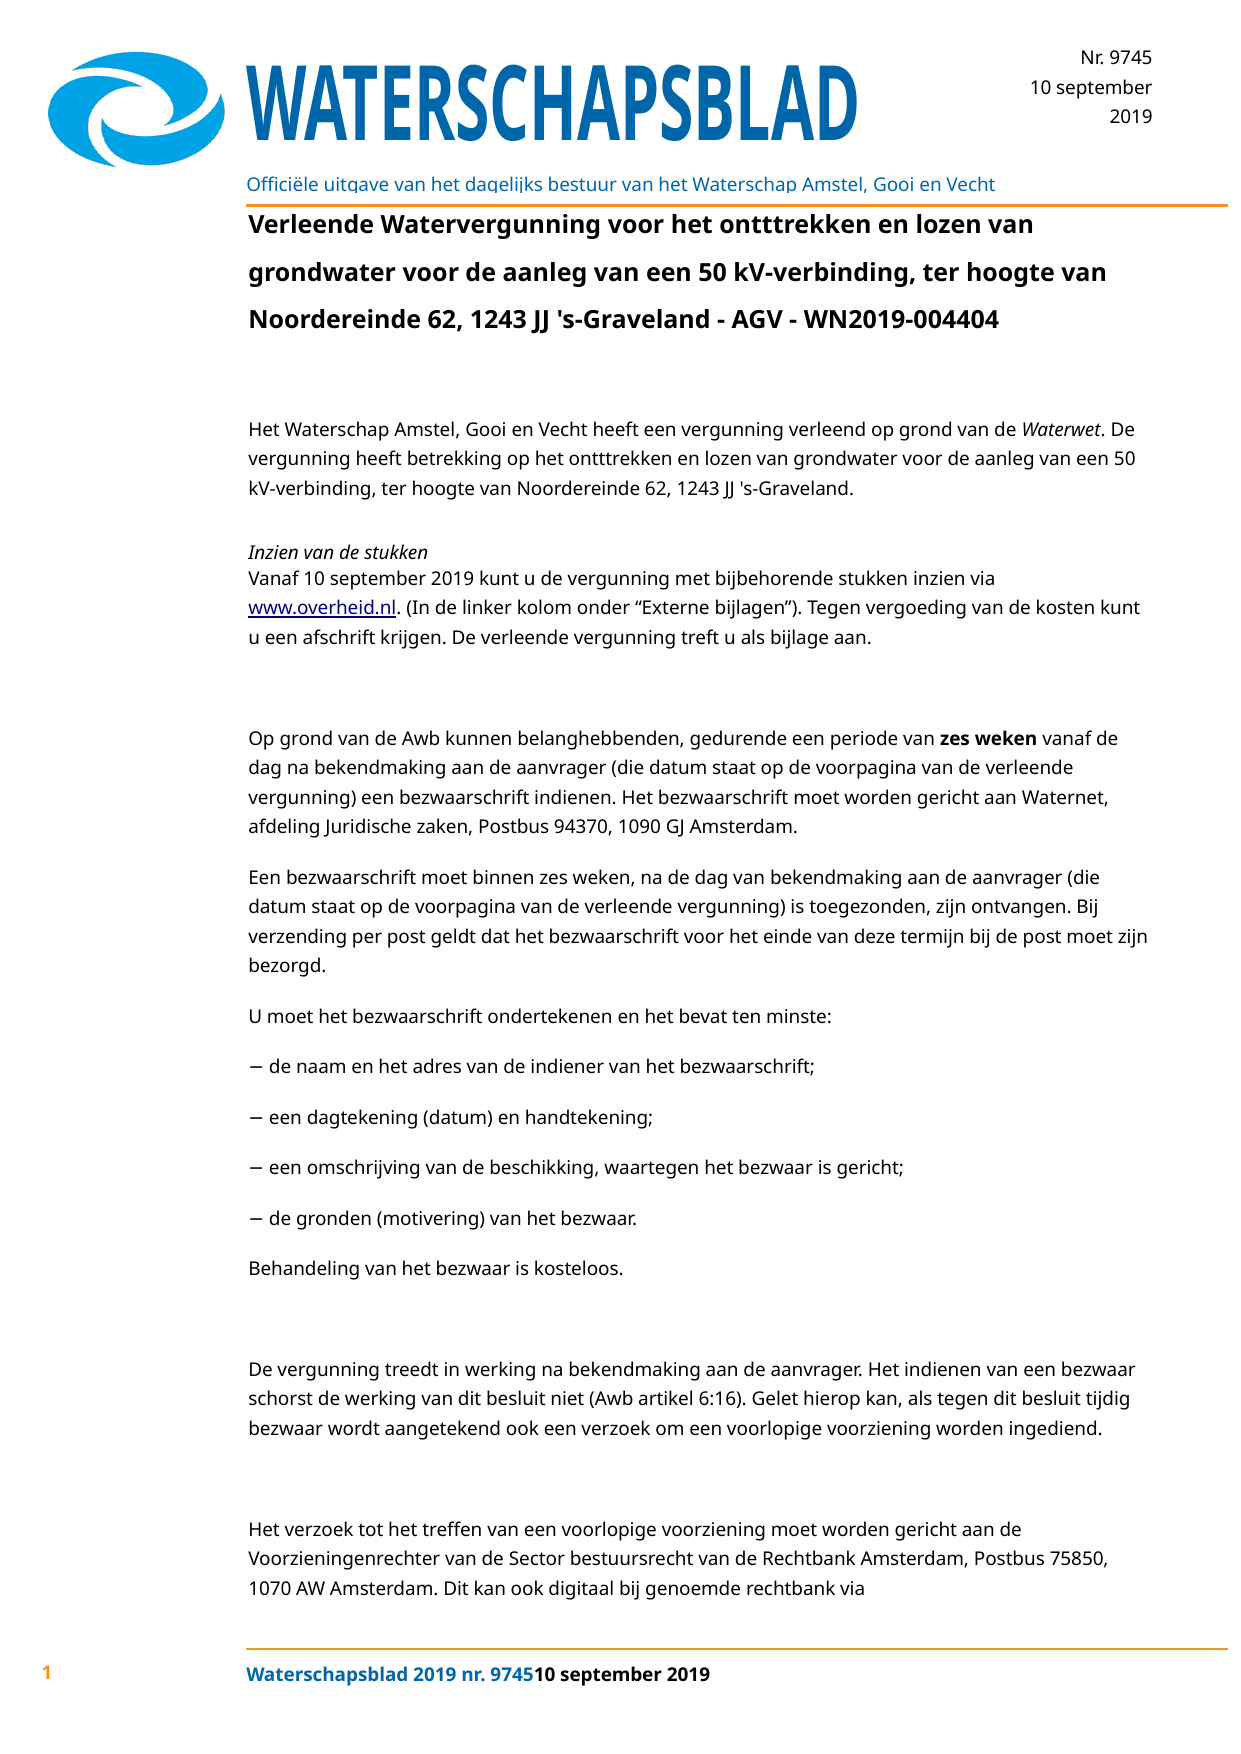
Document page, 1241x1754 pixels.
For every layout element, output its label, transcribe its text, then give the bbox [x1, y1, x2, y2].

text Inzien van de stukken [248, 539, 1152, 565]
text De vergunning treedt in werking na bekendmaking aan de aanvrager. Het indienen van een bezwaar schorst de werking van dit besluit niet (Awb artikel 6:16). Gelet hierop kan, als tegen dit besluit tijdig bezwaar wordt aangetekend ook een verzoek om een voorlopige voorziening worden ingediend. [248, 1356, 1152, 1441]
text − de naam en het adres van de indiener van het bezwaarschrift; [248, 1053, 1152, 1079]
text Op grond van de Awb kunnen belanghebbenden, gedurende een periode van zes weken vanaf de dag na bekendmaking aan de aanvrager (die datum staat op de voorpagina van de verleende vergunning) een bezwaarschrift indienen. Het bezwaarschrift moet worden gericht aan Waternet, afdeling Juridische zaken, Postbus 94370, 1090 GJ Amsterdam. [248, 725, 1152, 839]
text U moet het bezwaarschrift ondertekenen en het bevat ten minste: [248, 1003, 1152, 1029]
text Een bezwaarschrift moet binnen zes weken, na de dag van bekendmaking aan de aanvrager (die datum staat op de voorpagina van de verleende vergunning) is toegezonden, zijn ontvangen. Bij verzending per post geldt dat het bezwaarschrift voor het einde van deze termijn bij de post moet zijn bezorgd. [248, 864, 1152, 978]
text Het verzoek tot het treffen van een voorlopige voorziening moet worden gericht aan de Voorzieningenrechter van de Sector bestuursrecht van de Rechtbank Amsterdam, Postbus 75850, 1070 AW Amsterdam. Dit kan ook digitaal bij genoemde rechtbank via [248, 1516, 1152, 1601]
text Verleende Watervergunning voor het ontttrekken en lozen van grondwater voor de aanleg van een 50 kV-verbinding, ter hoogte van Noordereinde 62, 1243 JJ 's-Graveland - AGV - WN2019-004404 [248, 207, 1152, 336]
text Vanaf 10 september 2019 kunt u de vergunning met bijbehorende stukken inzien via www.overheid.nl. (In de linker kolom onder “Externe bijlagen”). Tegen vergoeding van de kosten kunt u een afschrift krijgen. De verleende vergunning treft u als bijlage aan. [248, 565, 1152, 650]
text − een dagtekening (datum) en handtekening; [248, 1104, 1152, 1130]
picture [41, 47, 231, 172]
text − de gronden (motivering) van het bezwaar. [248, 1205, 1152, 1231]
text Het Waterschap Amstel, Gooi en Vecht heeft een vergunning verleend op grond van de Waterwet. De vergunning heeft betrekking op het ontttrekken en lozen van grondwater voor de aanleg van een 50 kV-verbinding, ter hoogte van Noordereinde 62, 1243 JJ 's-Graveland. [248, 416, 1152, 501]
text Behandeling van het bezwaar is kosteloos. [248, 1255, 1152, 1281]
text − een omschrijving van de beschikking, waartegen het bezwaar is gericht; [248, 1154, 1152, 1180]
